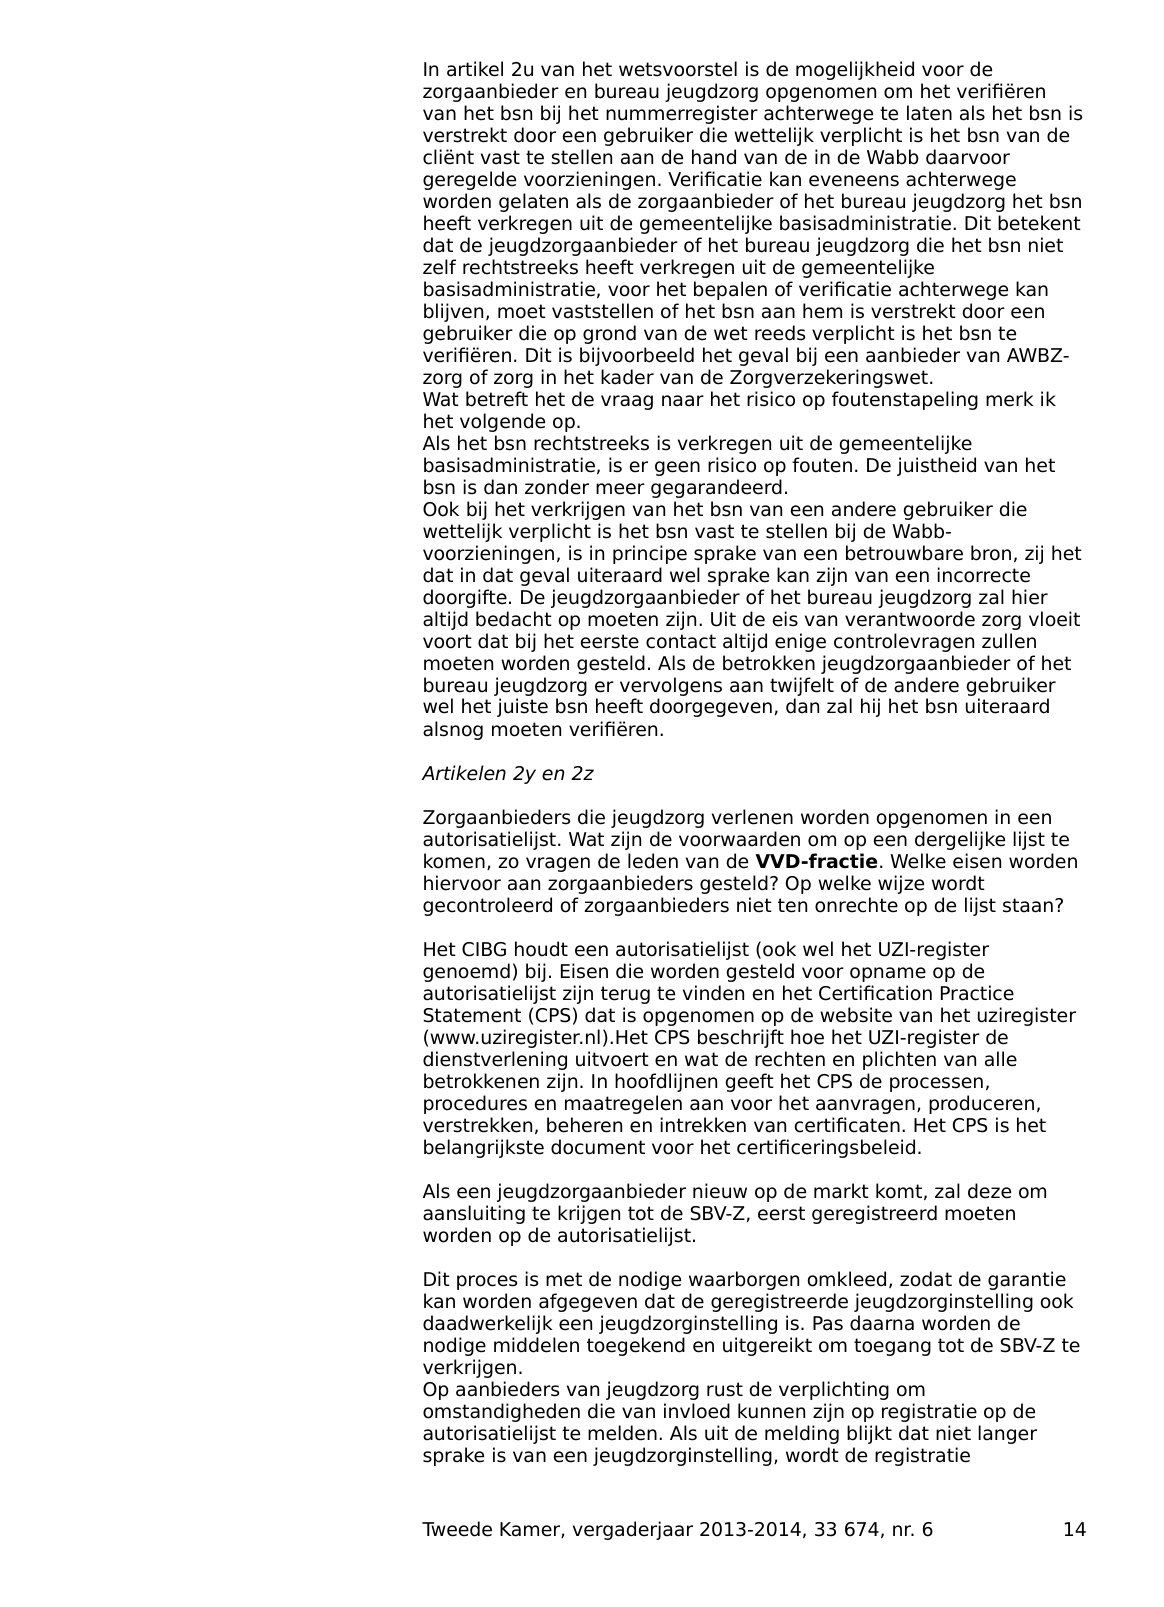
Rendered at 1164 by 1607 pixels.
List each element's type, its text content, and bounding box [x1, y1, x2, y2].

text Op aanbieders van jeugdzorg rust de verplichting om omstandigheden die van invloed kunnen zijn op registratie op de autorisatielijst te melden. Als uit de melding blijkt dat niet langer sprake is van een jeugdzorginstelling, wordt de registratie [422, 1379, 1087, 1467]
text Als een jeugdzorgaanbieder nieuw op de markt komt, zal deze om aansluiting te krijgen tot de SBV-Z, eerst geregistreerd moeten worden op de autorisatielijst. [422, 1181, 1087, 1247]
text Het CIBG houdt een autorisatielijst (ook wel het UZI-register genoemd) bij. Eisen die worden gesteld voor opname op de autorisatielijst zijn terug te vinden en het Certification Practice Statement (CPS) dat is opgenomen op de website van het uziregister (www.uziregister.nl).Het CPS beschrijft hoe het UZI-register de dienstverlening uitvoert en wat de rechten en plichten van alle betrokkenen zijn. In hoofdlijnen geeft het CPS de processen, procedures en maatregelen aan voor het aanvragen, produceren, verstrekken, beheren en intrekken van certificaten. Het CPS is het belangrijkste document voor het certificeringsbeleid. [422, 939, 1087, 1159]
text In artikel 2u van het wetsvoorstel is de mogelijkheid voor de zorgaanbieder en bureau jeugdzorg opgenomen om het verifiëren van het bsn bij het nummerregister achterwege te laten als het bsn is verstrekt door een gebruiker die wettelijk verplicht is het bsn van de cliënt vast te stellen aan de hand van de in de Wabb daarvoor geregelde voorzieningen. Verificatie kan eveneens achterwege worden gelaten als de zorgaanbieder of het bureau jeugdzorg het bsn heeft verkregen uit de gemeentelijke basisadministratie. Dit betekent dat de jeugdzorgaanbieder of het bureau jeugdzorg die het bsn niet zelf rechtstreeks heeft verkregen uit de gemeentelijke basisadministratie, voor het bepalen of verificatie achterwege kan blijven, moet vaststellen of het bsn aan hem is verstrekt door een gebruiker die op grond van de wet reeds verplicht is het bsn te verifiëren. Dit is bijvoorbeeld het geval bij een aanbieder van AWBZ-zorg of zorg in het kader van de Zorgverzekeringswet. [422, 59, 1087, 389]
text Ook bij het verkrijgen van het bsn van een andere gebruiker die wettelijk verplicht is het bsn vast te stellen bij de Wabb-voorzieningen, is in principe sprake van een betrouwbare bron, zij het dat in dat geval uiteraard wel sprake kan zijn van een incorrecte doorgifte. De jeugdzorgaanbieder of het bureau jeugdzorg zal hier altijd bedacht op moeten zijn. Uit de eis van verantwoorde zorg vloeit voort dat bij het eerste contact altijd enige controlevragen zullen moeten worden gesteld. Als de betrokken jeugdzorgaanbieder of het bureau jeugdzorg er vervolgens aan twijfelt of de andere gebruiker wel het juiste bsn heeft doorgegeven, dan zal hij het bsn uiteraard alsnog moeten verifiëren. [422, 499, 1087, 740]
text Zorgaanbieders die jeugdzorg verlenen worden opgenomen in een autorisatielijst. Wat zijn de voorwaarden om op een dergelijke lijst te komen, zo vragen de leden van de VVD-fractie. Welke eisen worden hiervoor aan zorgaanbieders gesteld? Op welke wijze wordt gecontroleerd of zorgaanbieders niet ten onrechte op de lijst staan? [422, 807, 1087, 917]
subtitle Artikelen 2y en 2z [422, 763, 1087, 784]
text Als het bsn rechtstreeks is verkregen uit de gemeentelijke basisadministratie, is er geen risico op fouten. De juistheid van het bsn is dan zonder meer gegarandeerd. [422, 433, 1087, 499]
text Wat betreft het de vraag naar het risico op foutenstapeling merk ik het volgende op. [422, 389, 1087, 433]
text Dit proces is met de nodige waarborgen omkleed, zodat de garantie kan worden afgegeven dat de geregistreerde jeugdzorginstelling ook daadwerkelijk een jeugdzorginstelling is. Pas daarna worden de nodige middelen toegekend en uitgereikt om toegang tot de SBV-Z te verkrijgen. [422, 1269, 1087, 1379]
